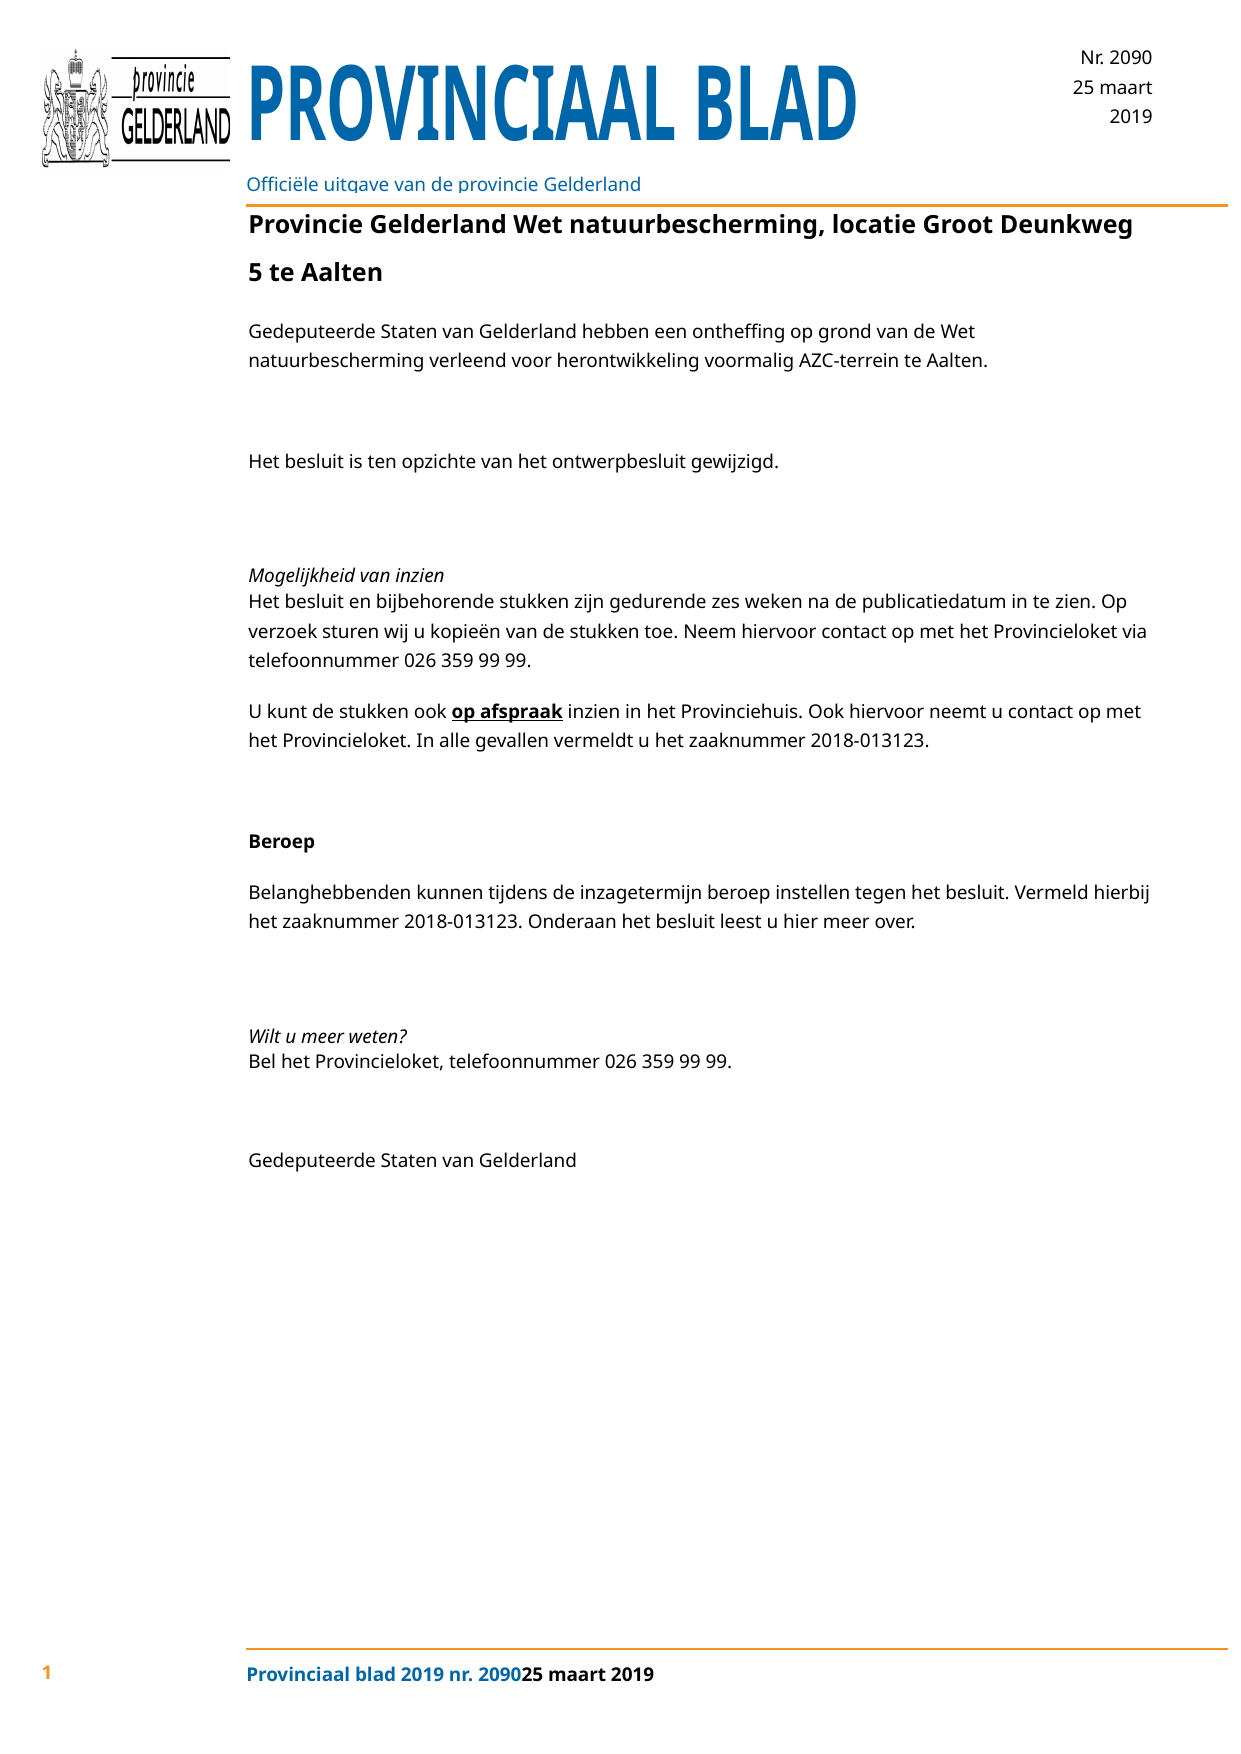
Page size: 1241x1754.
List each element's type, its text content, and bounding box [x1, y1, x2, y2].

text Wilt u meer weten? [248, 1023, 1152, 1048]
text U kunt de stukken ook op afspraak inzien in het Provinciehuis. Ook hiervoor neemt u contact op met het Provincieloket. In alle gevallen vermeldt u het zaaknummer 2018-013123. [248, 698, 1152, 753]
text Beroep [248, 828, 1152, 854]
text Provincie Gelderland Wet natuurbescherming, locatie Groot Deunkweg 5 te Aalten [248, 207, 1152, 288]
text Gedeputeerde Staten van Gelderland hebben een ontheffing op grond van de Wet natuurbescherming verleend voor herontwikkeling voormalig AZC-terrein te Aalten. [248, 318, 1152, 373]
text Bel het Provincieloket, telefoonnummer 026 359 99 99. [248, 1048, 1152, 1074]
text Het besluit is ten opzichte van het ontwerpbesluit gewijzigd. [248, 448, 1152, 474]
picture [41, 47, 231, 172]
text Belanghebbenden kunnen tijdens de inzagetermijn beroep instellen tegen het besluit. Vermeld hierbij het zaaknummer 2018-013123. Onderaan het besluit leest u hier meer over. [248, 879, 1152, 934]
text Mogelijkheid van inzien [248, 563, 1152, 588]
text Het besluit en bijbehorende stukken zijn gedurende zes weken na de publicatiedatum in te zien. Op verzoek sturen wij u kopieën van de stukken toe. Neem hiervoor contact op met het Provincieloket via telefoonnummer 026 359 99 99. [248, 588, 1152, 673]
text Gedeputeerde Staten van Gelderland [248, 1147, 1152, 1172]
